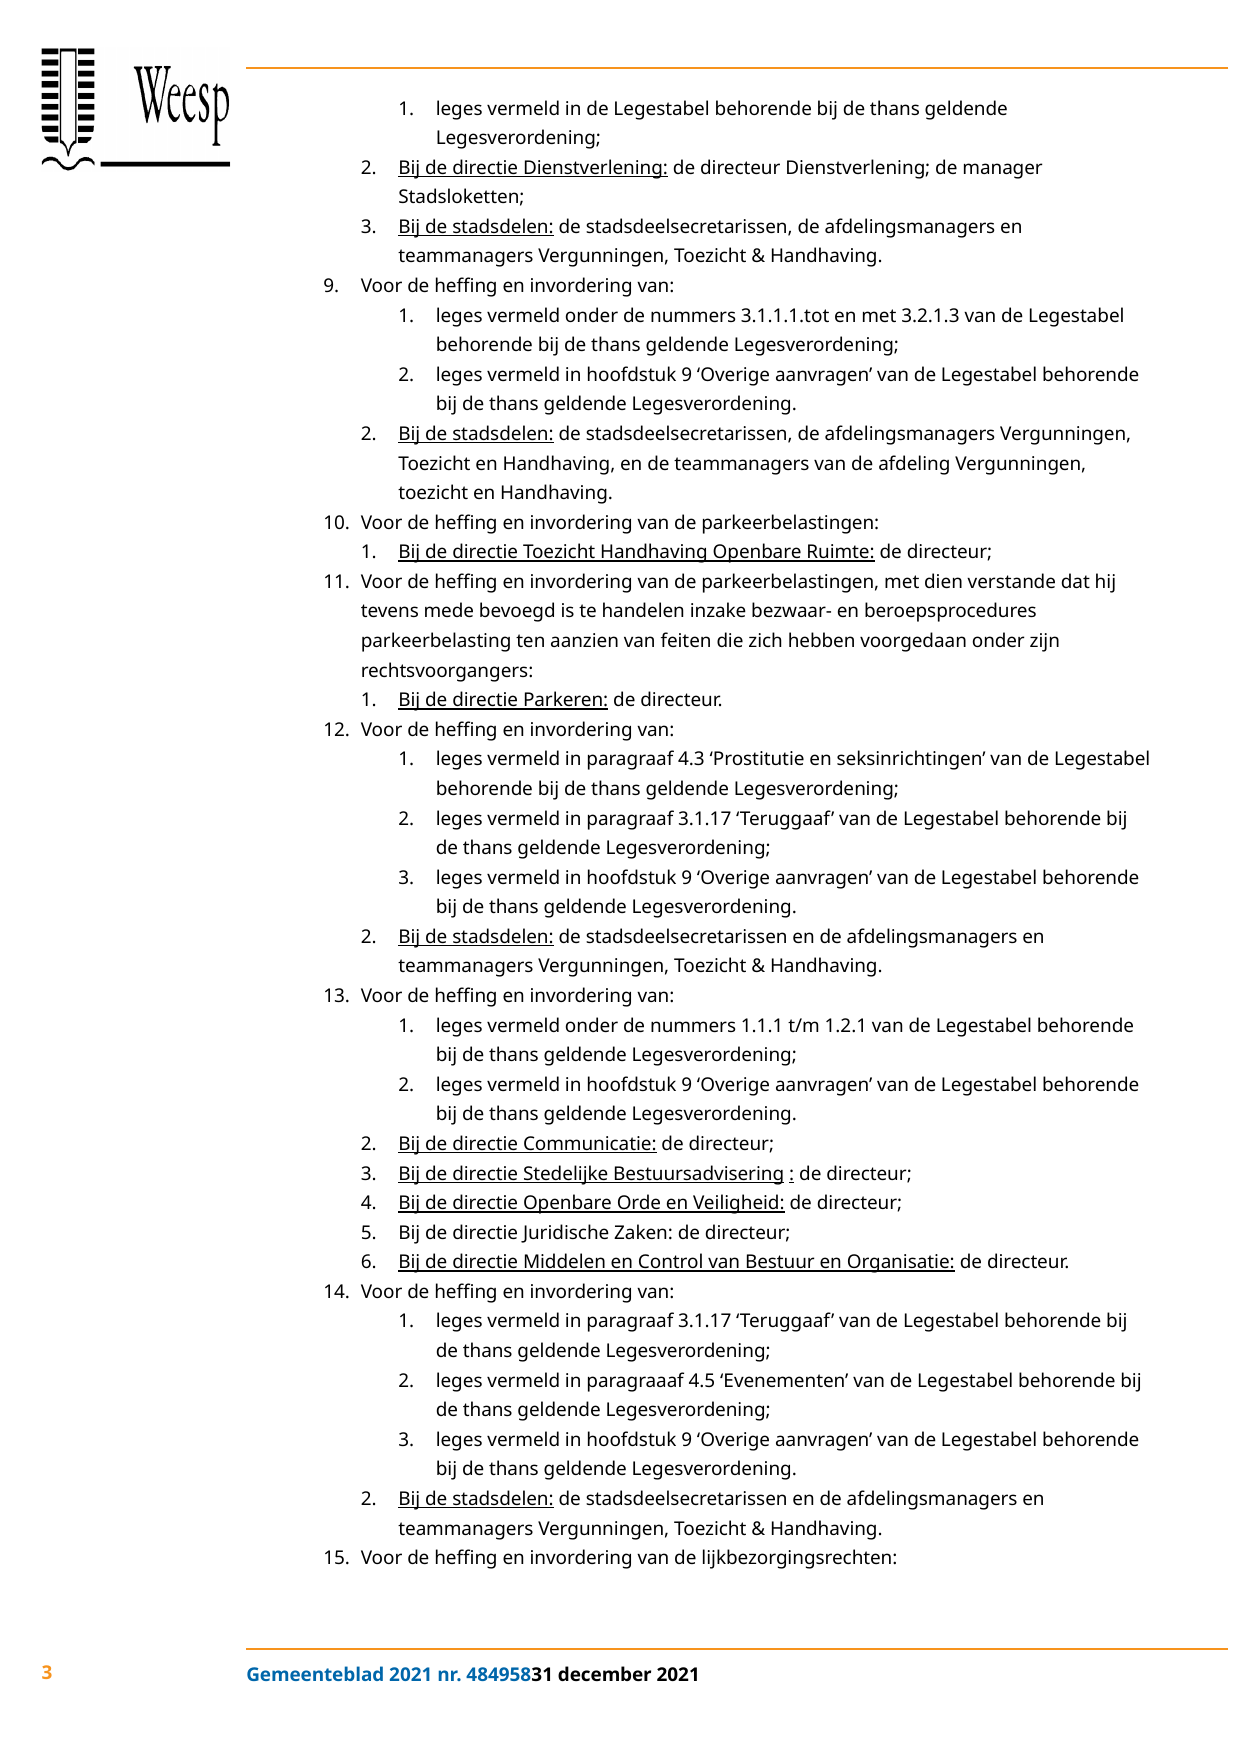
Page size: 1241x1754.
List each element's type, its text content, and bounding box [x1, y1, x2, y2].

list leges vermeld onder de nummers 1.1.1 t/m 1.2.1 van de Legestabel behorende bij de thans geldende Legesverordening; [398, 1012, 1152, 1067]
list Voor de heffing en invordering van: [323, 982, 1152, 1008]
list Bij de directie Juridische Zaken: de directeur; [361, 1219, 1152, 1245]
list Bij de directie Communicatie: de directeur; [361, 1130, 1152, 1156]
list leges vermeld in paragraaf 3.1.17 ‘Teruggaaf’ van de Legestabel behorende bij de thans geldende Legesverordening; [398, 805, 1152, 860]
list Voor de heffing en invordering van de lijkbezorgingsrechten: [323, 1544, 1152, 1570]
list leges vermeld in paragraaaf 4.5 ‘Evenementen’ van de Legestabel behorende bij de thans geldende Legesverordening; [398, 1367, 1152, 1422]
list leges vermeld in paragraaf 3.1.17 ‘Teruggaaf’ van de Legestabel behorende bij de thans geldende Legesverordening; [398, 1308, 1152, 1363]
list Bij de stadsdelen: de stadsdeelsecretarissen en de afdelingsmanagers en teammanagers Vergunningen, Toezicht & Handhaving. [361, 923, 1152, 978]
list Voor de heffing en invordering van de parkeerbelastingen: [323, 509, 1152, 535]
list Voor de heffing en invordering van de parkeerbelastingen, met dien verstande dat hij tevens mede bevoegd is te handelen inzake bezwaar- en beroepsprocedures parkeerbelasting ten aanzien van feiten die zich hebben voorgedaan onder zijn rechtsvoorgangers: [323, 568, 1152, 683]
list Bij de directie Openbare Orde en Veiligheid: de directeur; [361, 1189, 1152, 1215]
picture [41, 47, 231, 172]
list Bij de directie Parkeren: de directeur. [361, 686, 1152, 712]
list leges vermeld in paragraaf 4.3 ‘Prostitutie en seksinrichtingen’ van de Legestabel behorende bij de thans geldende Legesverordening; [398, 746, 1152, 801]
list Voor de heffing en invordering van: [323, 272, 1152, 298]
list leges vermeld in hoofdstuk 9 ‘Overige aanvragen’ van de Legestabel behorende bij de thans geldende Legesverordening. [398, 361, 1152, 416]
list leges vermeld in hoofdstuk 9 ‘Overige aanvragen’ van de Legestabel behorende bij de thans geldende Legesverordening. [398, 1071, 1152, 1126]
list Bij de stadsdelen: de stadsdeelsecretarissen en de afdelingsmanagers en teammanagers Vergunningen, Toezicht & Handhaving. [361, 1485, 1152, 1541]
list Voor de heffing en invordering van: [323, 1278, 1152, 1304]
list Bij de directie Stedelijke Bestuursadvisering : de directeur; [361, 1160, 1152, 1186]
list Bij de directie Middelen en Control van Bestuur en Organisatie: de directeur. [361, 1248, 1152, 1274]
list leges vermeld in de Legestabel behorende bij de thans geldende Legesverordening; [398, 95, 1152, 150]
list leges vermeld in hoofdstuk 9 ‘Overige aanvragen’ van de Legestabel behorende bij de thans geldende Legesverordening. [398, 1426, 1152, 1481]
list leges vermeld in hoofdstuk 9 ‘Overige aanvragen’ van de Legestabel behorende bij de thans geldende Legesverordening. [398, 864, 1152, 919]
list Voor de heffing en invordering van: [323, 716, 1152, 742]
list Bij de stadsdelen: de stadsdeelsecretarissen, de afdelingsmanagers en teammanagers Vergunningen, Toezicht & Handhaving. [361, 213, 1152, 268]
list Bij de directie Dienstverlening: de directeur Dienstverlening; de manager Stadsloketten; [361, 154, 1152, 209]
list leges vermeld onder de nummers 3.1.1.1.tot en met 3.2.1.3 van de Legestabel behorende bij de thans geldende Legesverordening; [398, 302, 1152, 357]
list Bij de directie Toezicht Handhaving Openbare Ruimte: de directeur; [361, 538, 1152, 564]
list Bij de stadsdelen: de stadsdeelsecretarissen, de afdelingsmanagers Vergunningen, Toezicht en Handhaving, en de teammanagers van de afdeling Vergunningen, toezicht en Handhaving. [361, 420, 1152, 505]
